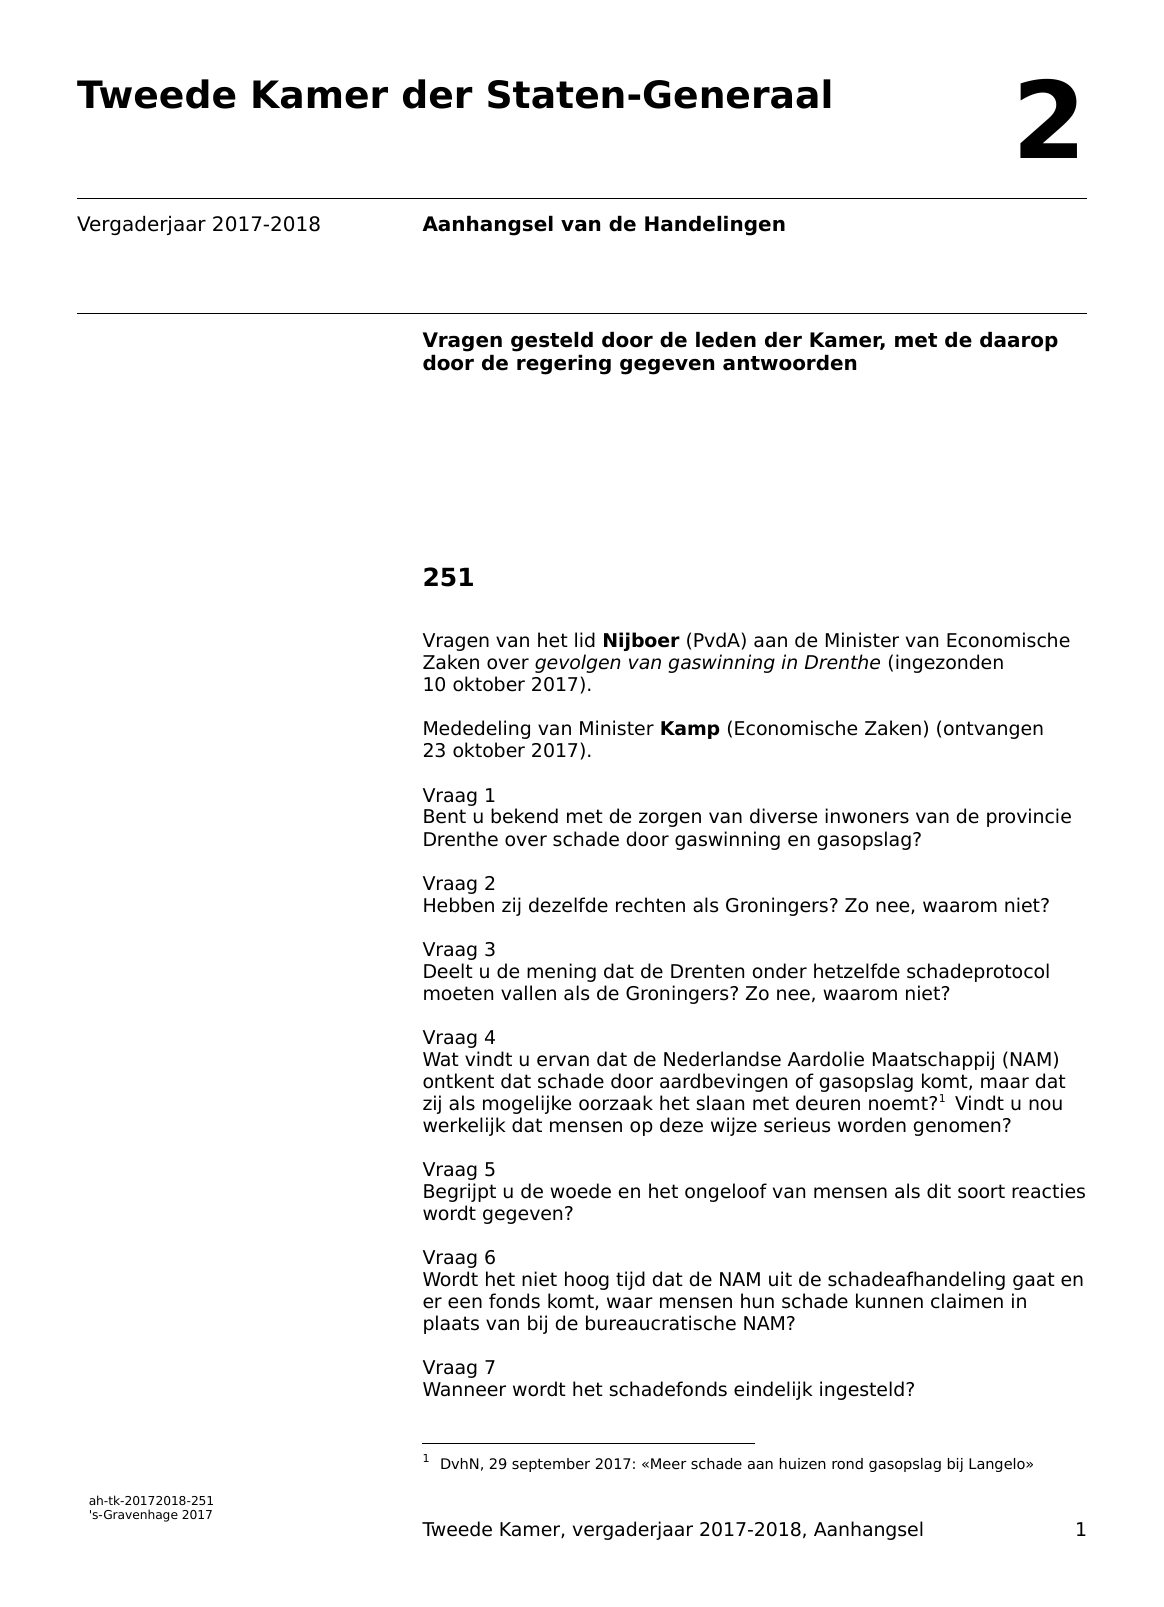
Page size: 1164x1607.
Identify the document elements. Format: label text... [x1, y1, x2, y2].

text Wordt het niet hoog tijd dat de NAM uit de schadeafhandeling gaat en er een fonds komt, waar mensen hun schade kunnen claimen in plaats van bij de bureaucratische NAM? [422, 1269, 1087, 1335]
table_cell Vergaderjaar 2017-2018 [77, 199, 422, 313]
table_cell Vragen gesteld door de leden der Kamer, met de daarop door de regering gegeven antwoorden [422, 314, 1087, 375]
text 251 [422, 563, 1087, 592]
text Begrijpt u de woede en het ongeloof van mensen als dit soort reacties wordt gegeven? [422, 1181, 1087, 1225]
table_cell Aanhangsel van de Handelingen [422, 199, 1087, 313]
table_header Tweede Kamer der Staten-Generaal [77, 59, 886, 198]
text Bent u bekend met de zorgen van diverse inwoners van de provincie Drenthe over schade door gaswinning en gasopslag? [422, 806, 1087, 850]
text Wanneer wordt het schadefonds eindelijk ingesteld? [422, 1379, 1087, 1401]
text Deelt u de mening dat de Drenten onder hetzelfde schadeprotocol moeten vallen als de Groningers? Zo nee, waarom niet? [422, 961, 1087, 1005]
text Hebben zij dezelfde rechten als Groningers? Zo nee, waarom niet? [422, 894, 1087, 917]
text Vraag 1 [422, 784, 1087, 806]
text Vragen van het lid Nijboer (PvdA) aan de Minister van Economische Zaken over gevolgen van gaswinning in Drenthe (ingezonden 10 oktober 2017). [422, 630, 1087, 696]
text Vraag 3 [422, 939, 1087, 961]
text Vraag 4 [422, 1027, 1087, 1049]
text 's-Gravenhage 2017 [88, 1508, 323, 1522]
text ah-tk-20172018-251 [88, 1494, 323, 1508]
text Vraag 2 [422, 873, 1087, 894]
text Wat vindt u ervan dat de Nederlandse Aardolie Maatschappij (NAM) ontkent dat schade door aardbevingen of gasopslag komt, maar dat zij als mogelijke oorzaak het slaan met deuren noemt? Vindt u nou werkelijk dat mensen op deze wijze serieus worden genomen? [422, 1049, 1087, 1137]
table_cell [77, 314, 422, 375]
text Mededeling van Minister Kamp (Economische Zaken) (ontvangen 23 oktober 2017). [422, 718, 1087, 762]
text DvhN, 29 september 2017: «Meer schade aan huizen rond gasopslag bij Langelo» [422, 1452, 1087, 1474]
text Vraag 7 [422, 1357, 1087, 1379]
text Vraag 6 [422, 1247, 1087, 1269]
table_header 2 [886, 59, 1087, 198]
text Vraag 5 [422, 1159, 1087, 1181]
